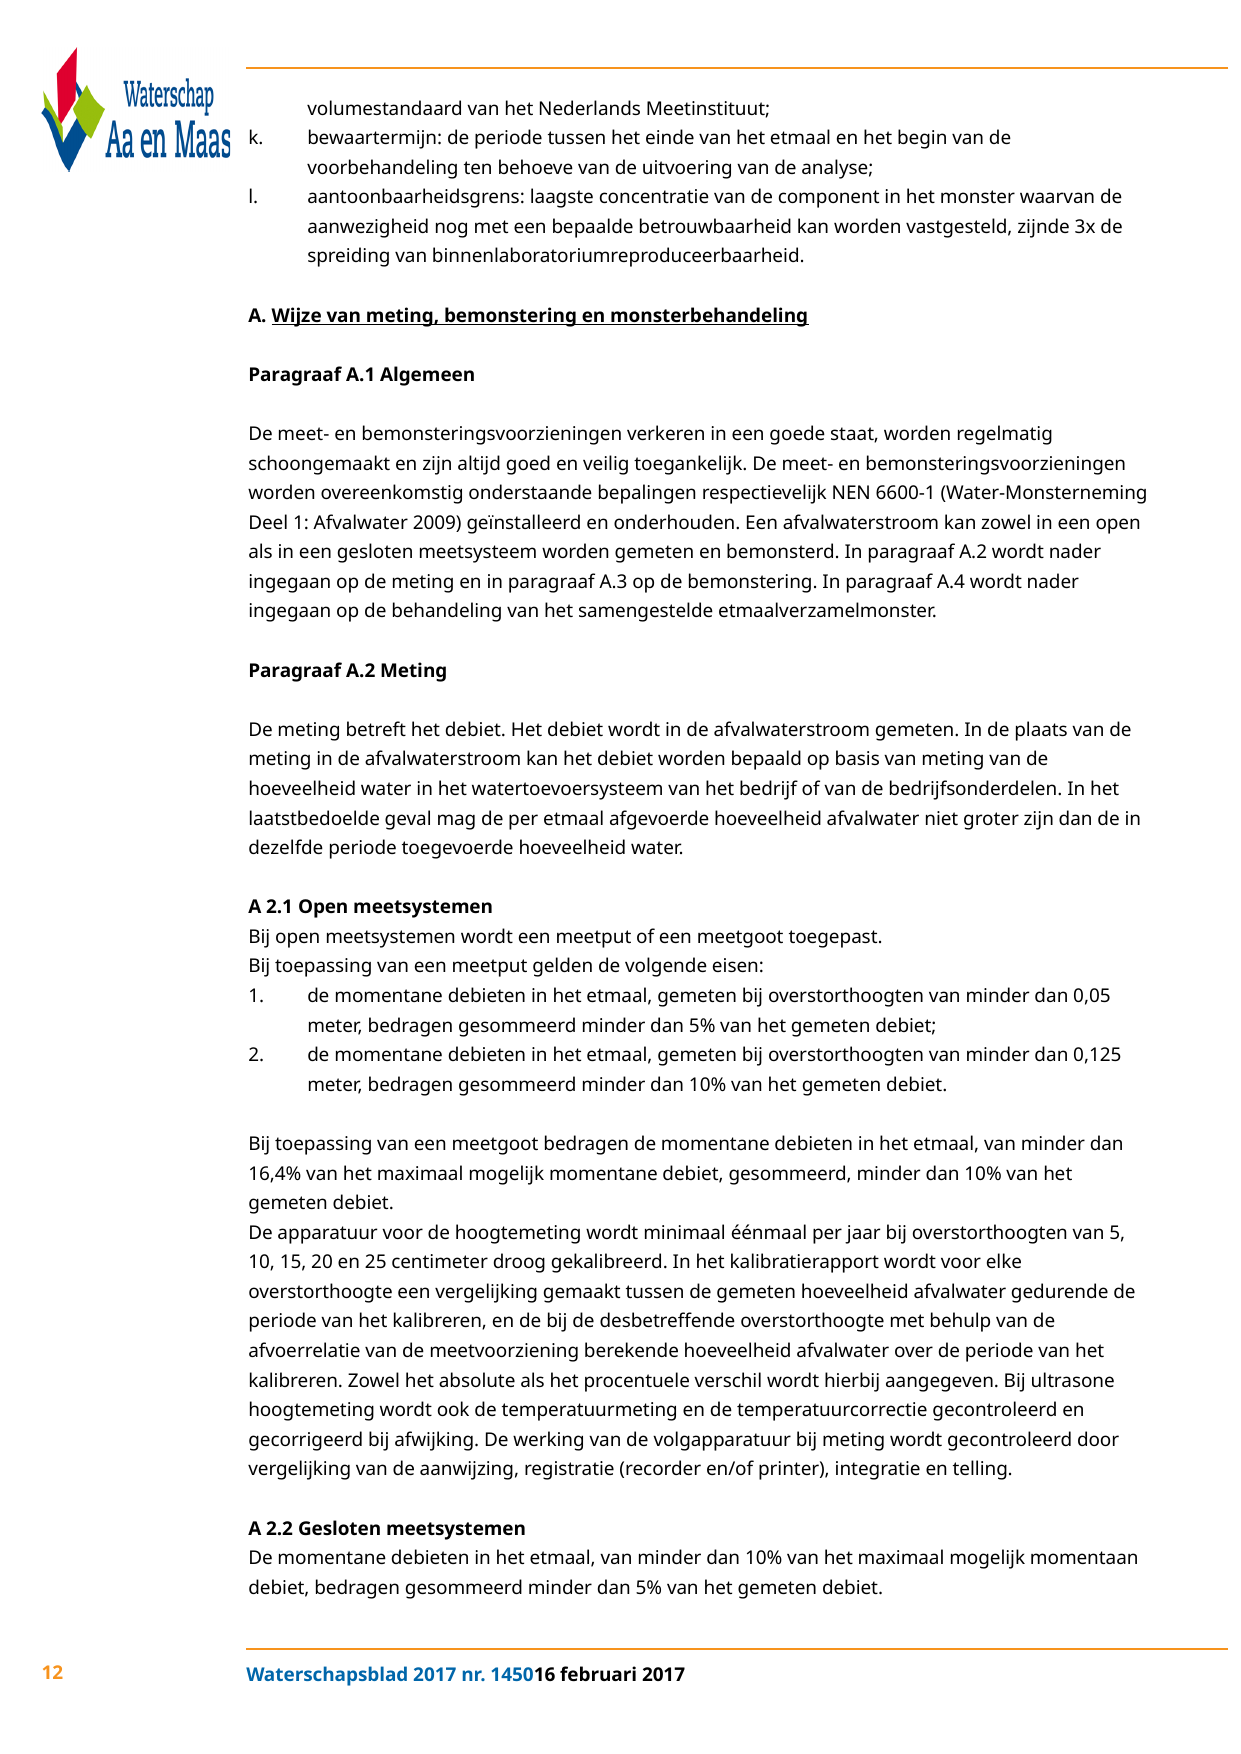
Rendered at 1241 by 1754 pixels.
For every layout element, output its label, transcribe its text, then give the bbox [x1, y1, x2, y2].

text A 2.2 Gesloten meetsystemen [248, 1515, 1152, 1541]
text Paragraaf A.2 Meting [248, 657, 1152, 683]
list aantoonbaarheidsgrens: laagste concentratie van de component in het monster waarvan de aanwezigheid nog met een bepaalde betrouwbaarheid kan worden vastgesteld, zijnde 3x de spreiding van binnenlaboratoriumreproduceerbaarheid. [248, 183, 1152, 268]
list bewaartermijn: de periode tussen het einde van het etmaal en het begin van de voorbehandeling ten behoeve van de uitvoering van de analyse; [248, 124, 1152, 180]
text De meet- en bemonsteringsvoorzieningen verkeren in een goede staat, worden regelmatig schoongemaakt en zijn altijd goed en veilig toegankelijk. De meet- en bemonsteringsvoorzieningen worden overeenkomstig onderstaande bepalingen respectievelijk NEN 6600-1 (Water-Monsterneming Deel 1: Afvalwater 2009) geïnstalleerd en onderhouden. Een afvalwaterstroom kan zowel in een open als in een gesloten meetsysteem worden gemeten en bemonsterd. In paragraaf A.2 wordt nader ingegaan op de meting en in paragraaf A.3 op de bemonstering. In paragraaf A.4 wordt nader ingegaan op de behandeling van het samengestelde etmaalver­zamelmonster. [248, 420, 1152, 623]
picture [41, 47, 231, 172]
text A 2.1 Open meetsystemen [248, 893, 1152, 919]
list de momentane debieten in het etmaal, gemeten bij overstorthoogten van minder dan 0,125 meter, bedragen gesommeerd minder dan 10% van het gemeten debiet. [248, 1041, 1152, 1097]
text Bij open meetsystemen wordt een meetput of een meetgoot toegepast. [248, 923, 1152, 949]
text De meting betreft het debiet. Het debiet wordt in de afvalwaterstroom gemeten. In de plaats van de meting in de afvalwaterstroom kan het debiet worden bepaald op basis van meting van de hoeveelheid water in het watertoevoersysteem van het bedrijf of van de bedrijfsonderdelen. In het laatstbedoelde geval mag de per etmaal afgevoerde hoeveelheid afvalwater niet groter zijn dan de in dezelfde periode toegevoerde hoeveelheid water. [248, 716, 1152, 860]
text Paragraaf A.1 Algemeen [248, 361, 1152, 387]
text Bij toepassing van een meetput gelden de volgende eisen: [248, 953, 1152, 978]
list volumestandaard van het Nederlands Meetinstituut; [248, 95, 1152, 121]
list de momentane debieten in het etmaal, gemeten bij overstorthoogten van minder dan 0,05 meter, bedragen gesommeerd minder dan 5% van het gemeten debiet; [248, 982, 1152, 1038]
text A. Wijze van meting, bemonstering en monsterbehandeling [248, 302, 1152, 328]
text De apparatuur voor de hoogtemeting wordt minimaal éénmaal per jaar bij overstorthoogten van 5, 10, 15, 20 en 25 centimeter droog gekalibreerd. In het kalibratierapport wordt voor elke overstorthoogte een vergelijking gemaakt tussen de gemeten hoeveelheid afvalwater gedurende de periode van het kalibreren, en de bij de desbetreffende overstorthoogte met behulp van de afvoerrelatie van de meetvoorziening berekende hoeveelheid afvalwater over de periode van het kalibreren. Zowel het absolute als het procentuele verschil wordt hierbij aangegeven. Bij ultrasone hoogtemeting wordt ook de temperatuurmeting en de temperatuurcorrectie gecontroleerd en gecorrigeerd bij afwijking. De werking van de volgapparatuur bij meting wordt gecontroleerd door vergelijking van de aanwijzing, registratie (recorder en/of printer), integratie en telling. [248, 1219, 1152, 1481]
text De momentane debieten in het etmaal, van minder dan 10% van het maximaal mogelijk momentaan debiet, bedragen gesommeerd minder dan 5% van het gemeten debiet. [248, 1544, 1152, 1600]
text Bij toepassing van een meetgoot bedragen de momentane debieten in het etmaal, van minder dan 16,4% van het maximaal mogelijk momentane debiet, gesommeerd, minder dan 10% van het gemeten debiet. [248, 1130, 1152, 1215]
